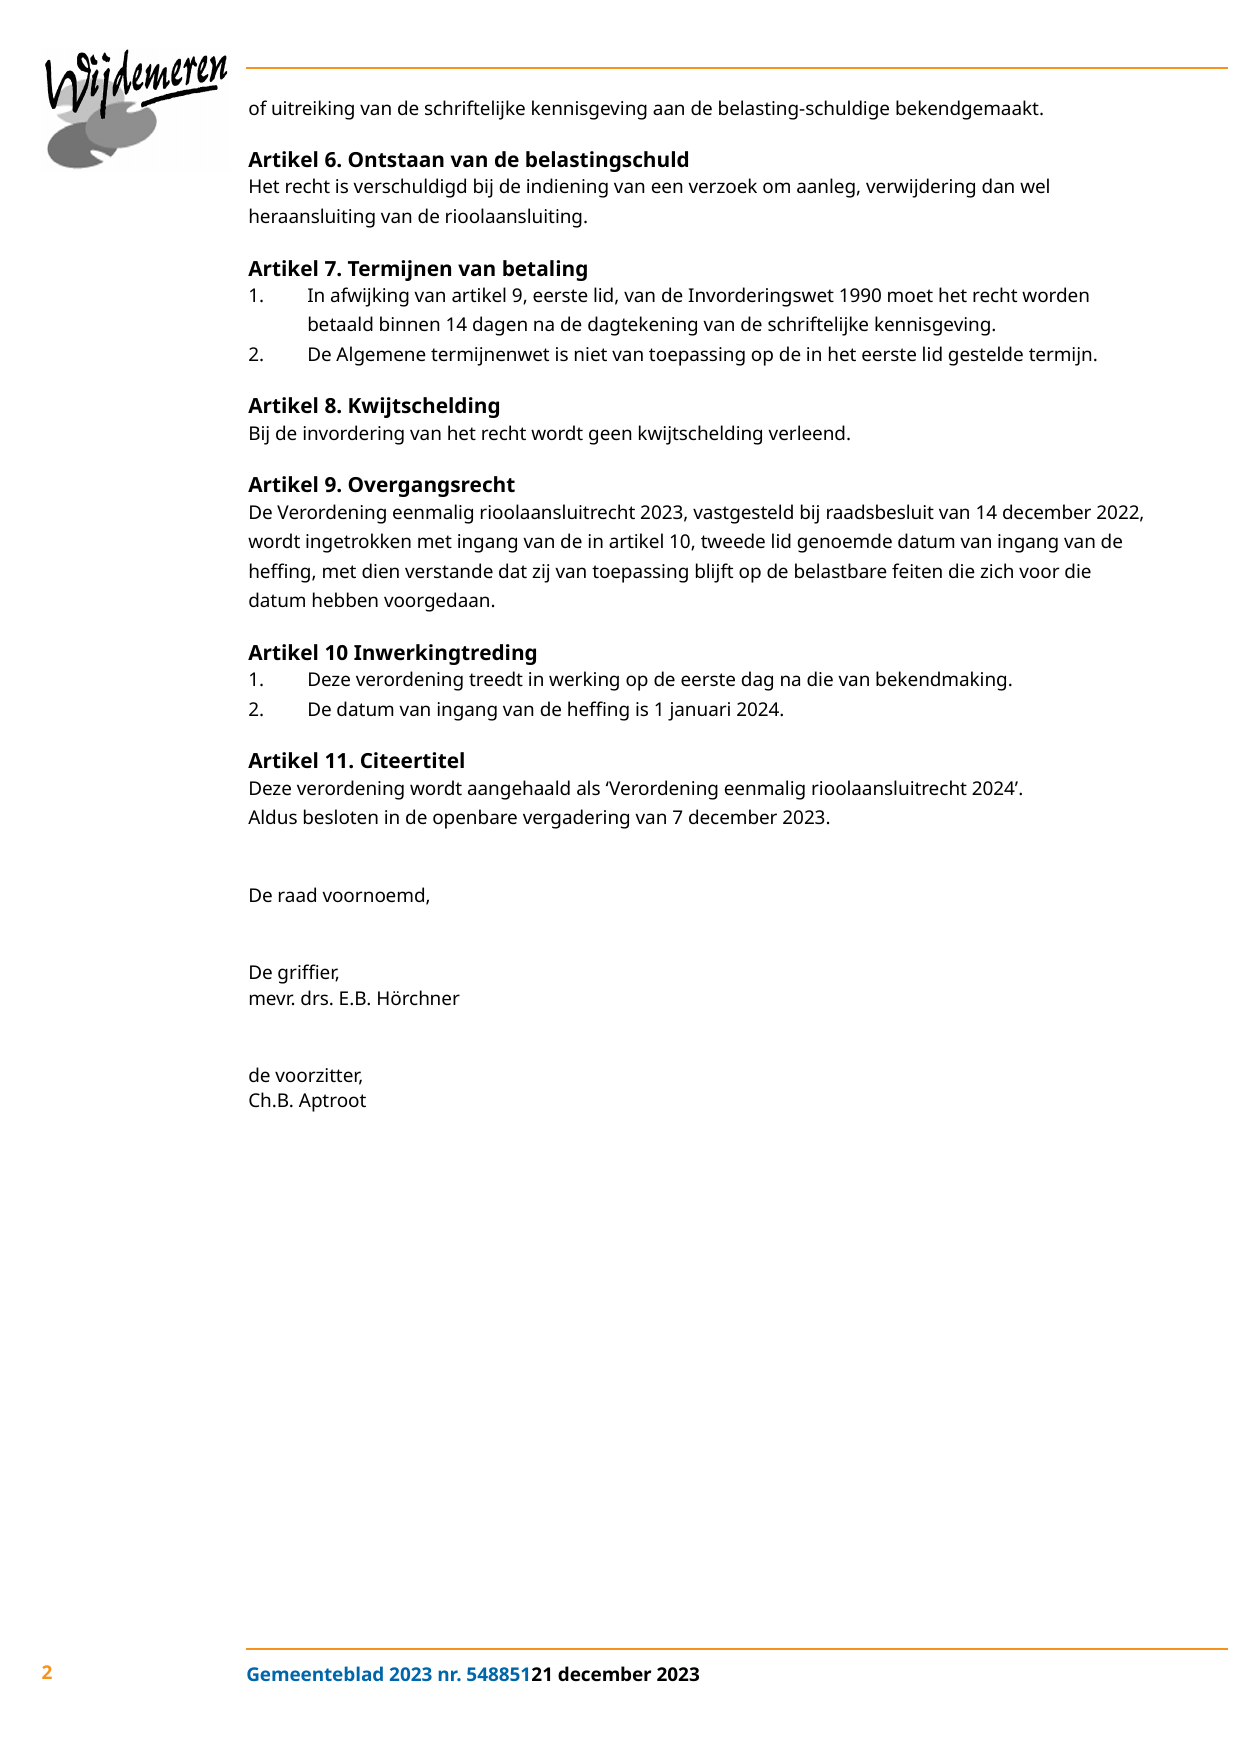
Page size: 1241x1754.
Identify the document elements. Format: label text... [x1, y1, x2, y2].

text Artikel 6. Ontstaan van de belastingschuld [248, 145, 1152, 174]
text Artikel 7. Termijnen van betaling [248, 254, 1152, 282]
text De raad voornoemd, [248, 882, 1152, 907]
text Aldus besloten in de openbare vergadering van 7 december 2023. [248, 804, 1152, 830]
text of uitreiking van de schriftelijke kennisgeving aan de belasting-schuldige bekendgemaakt. [248, 95, 1152, 121]
text mevr. drs. E.B. Hörchner [248, 985, 1152, 1010]
text Ch.B. Aptroot [248, 1088, 1152, 1113]
text Artikel 10 Inwerkingtreding [248, 638, 1152, 667]
list De Algemene termijnenwet is niet van toepassing op de in het eerste lid gestelde termijn. [248, 341, 1152, 367]
text Het recht is verschuldigd bij de indiening van een verzoek om aanleg, verwijdering dan wel heraansluiting van de rioolaansluiting. [248, 174, 1152, 229]
list Deze verordening treedt in werking op de eerste dag na die van bekendmaking. [248, 667, 1152, 692]
text De Verordening eenmalig rioolaansluitrecht 2023, vastgesteld bij raadsbesluit van 14 december 2022, wordt ingetrokken met ingang van de in artikel 10, tweede lid genoemde datum van ingang van de heffing, met dien verstande dat zij van toepassing blijft op de belastbare feiten die zich voor die datum hebben voorgedaan. [248, 499, 1152, 613]
text Bij de invordering van het recht wordt geen kwijtschelding verleend. [248, 420, 1152, 446]
text de voorzitter, [248, 1062, 1152, 1088]
text Deze verordening wordt aangehaald als ‘Verordening eenmalig rioolaansluitrecht 2024’. [248, 775, 1152, 801]
text Artikel 9. Overgangsrecht [248, 471, 1152, 499]
picture [41, 47, 231, 172]
text Artikel 11. Citeertitel [248, 747, 1152, 775]
text De griffier, [248, 959, 1152, 985]
list De datum van ingang van de heffing is 1 januari 2024. [248, 696, 1152, 722]
list In afwijking van artikel 9, eerste lid, van de Invorderingswet 1990 moet het recht worden betaald binnen 14 dagen na de dagtekening van de schriftelijke kennisgeving. [248, 282, 1152, 337]
text Artikel 8. Kwijtschelding [248, 392, 1152, 420]
